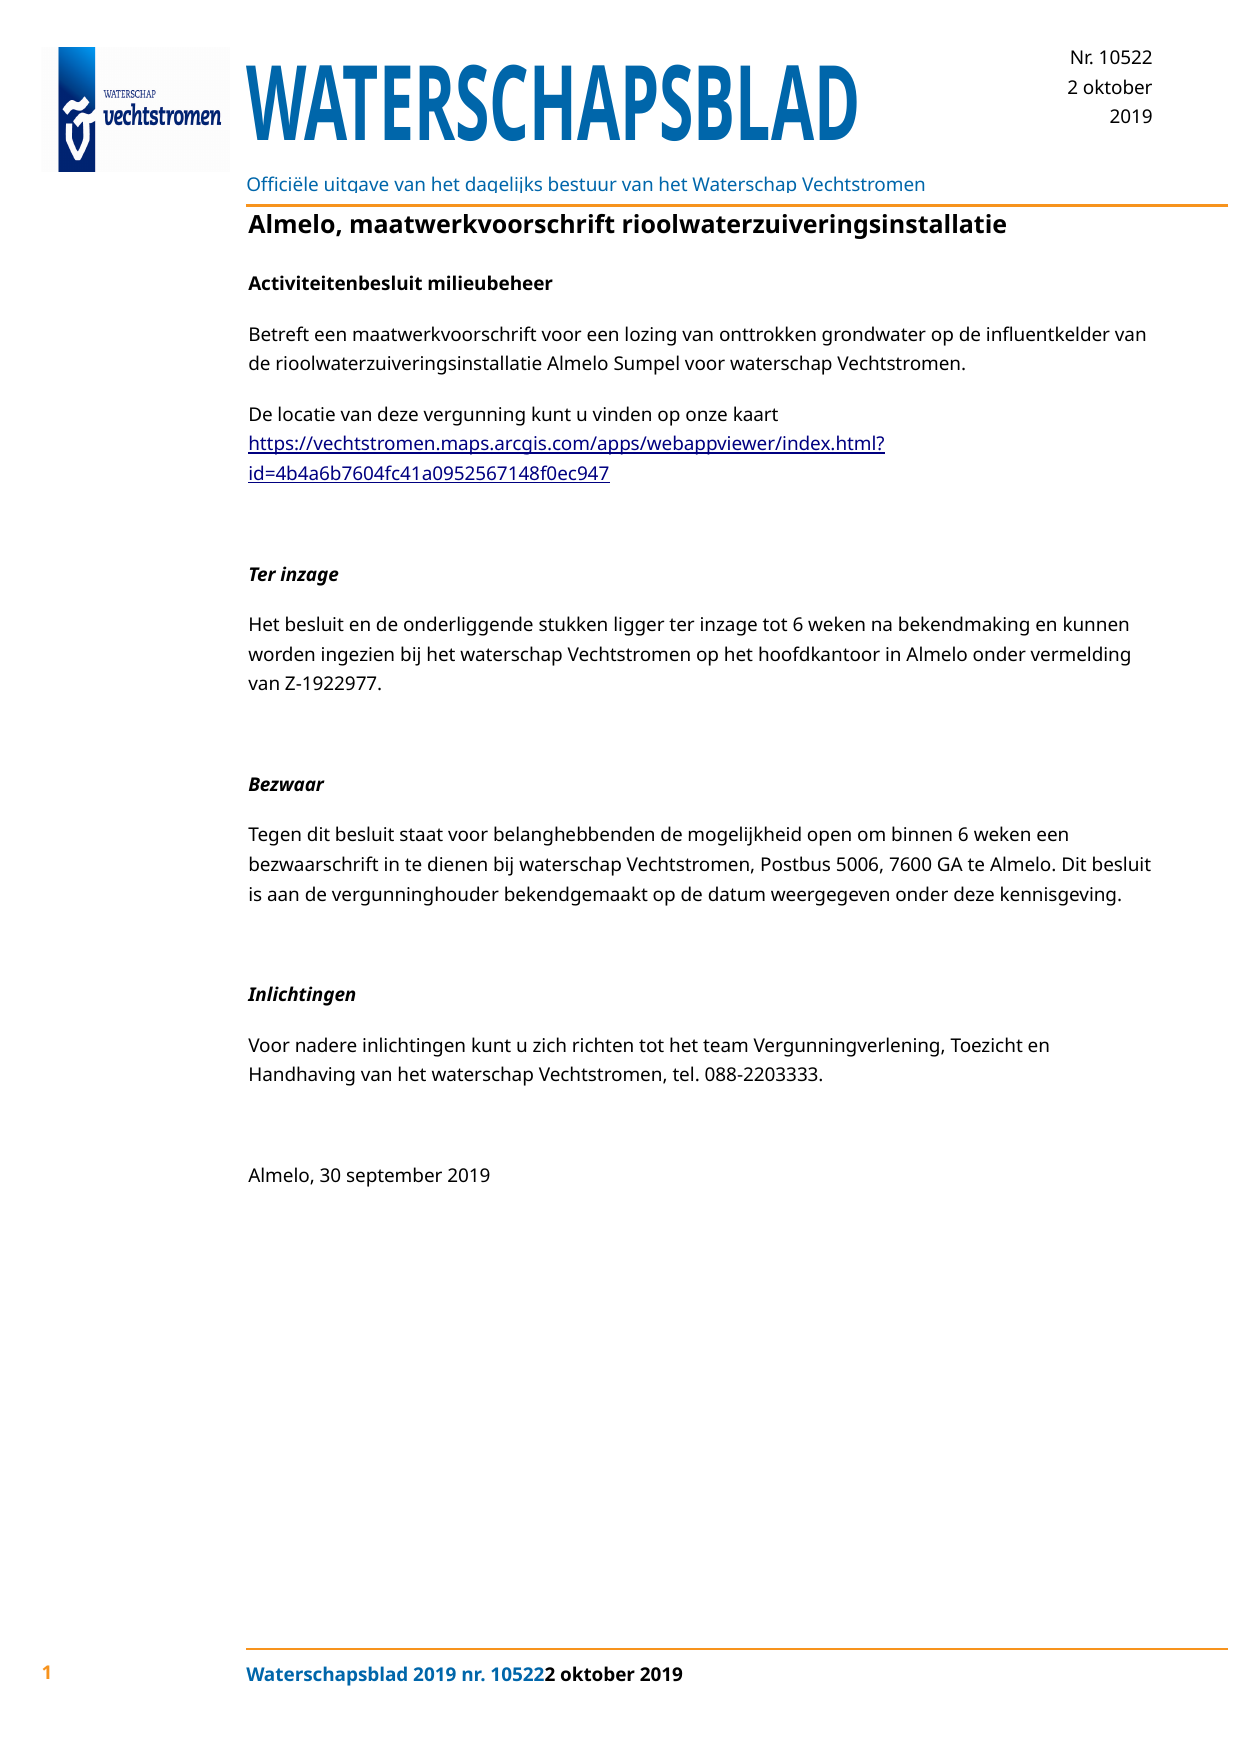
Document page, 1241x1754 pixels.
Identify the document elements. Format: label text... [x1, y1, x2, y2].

text Voor nadere inlichtingen kunt u zich richten tot het team Vergunningverlening, Toezicht en Handhaving van het waterschap Vechtstromen, tel. 088-2203333. [248, 1032, 1152, 1087]
text Inlichtingen [248, 982, 1152, 1007]
text Tegen dit besluit staat voor belanghebbenden de mogelijkheid open om binnen 6 weken een bezwaarschrift in te dienen bij waterschap Vechtstromen, Postbus 5006, 7600 GA te Almelo. Dit besluit is aan de vergunninghouder bekendgemaakt op de datum weergegeven onder deze kennisgeving. [248, 822, 1152, 906]
text Almelo, maatwerkvoorschrift rioolwaterzuiveringsinstallatie [248, 207, 1152, 241]
text Almelo, 30 september 2019 [248, 1162, 1152, 1188]
text Het besluit en de onderliggende stukken ligger ter inzage tot 6 weken na bekendmaking en kunnen worden ingezien bij het waterschap Vechtstromen op het hoofdkantoor in Almelo onder vermelding van Z-1922977. [248, 611, 1152, 696]
text Ter inzage [248, 561, 1152, 586]
text Betreft een maatwerkvoorschrift voor een lozing van onttrokken grondwater op de influentkelder van de rioolwaterzuiveringsinstallatie Almelo Sumpel voor waterschap Vechtstromen. [248, 321, 1152, 376]
text De locatie van deze vergunning kunt u vinden op onze kaart https://vechtstromen.maps.arcgis.com/apps/webappviewer/index.html?id=4b4a6b7604fc41a0952567148f0ec947 [248, 401, 1152, 486]
text Activiteitenbesluit milieubeheer [248, 270, 1152, 296]
picture [41, 47, 231, 172]
text Bezwaar [248, 771, 1152, 797]
